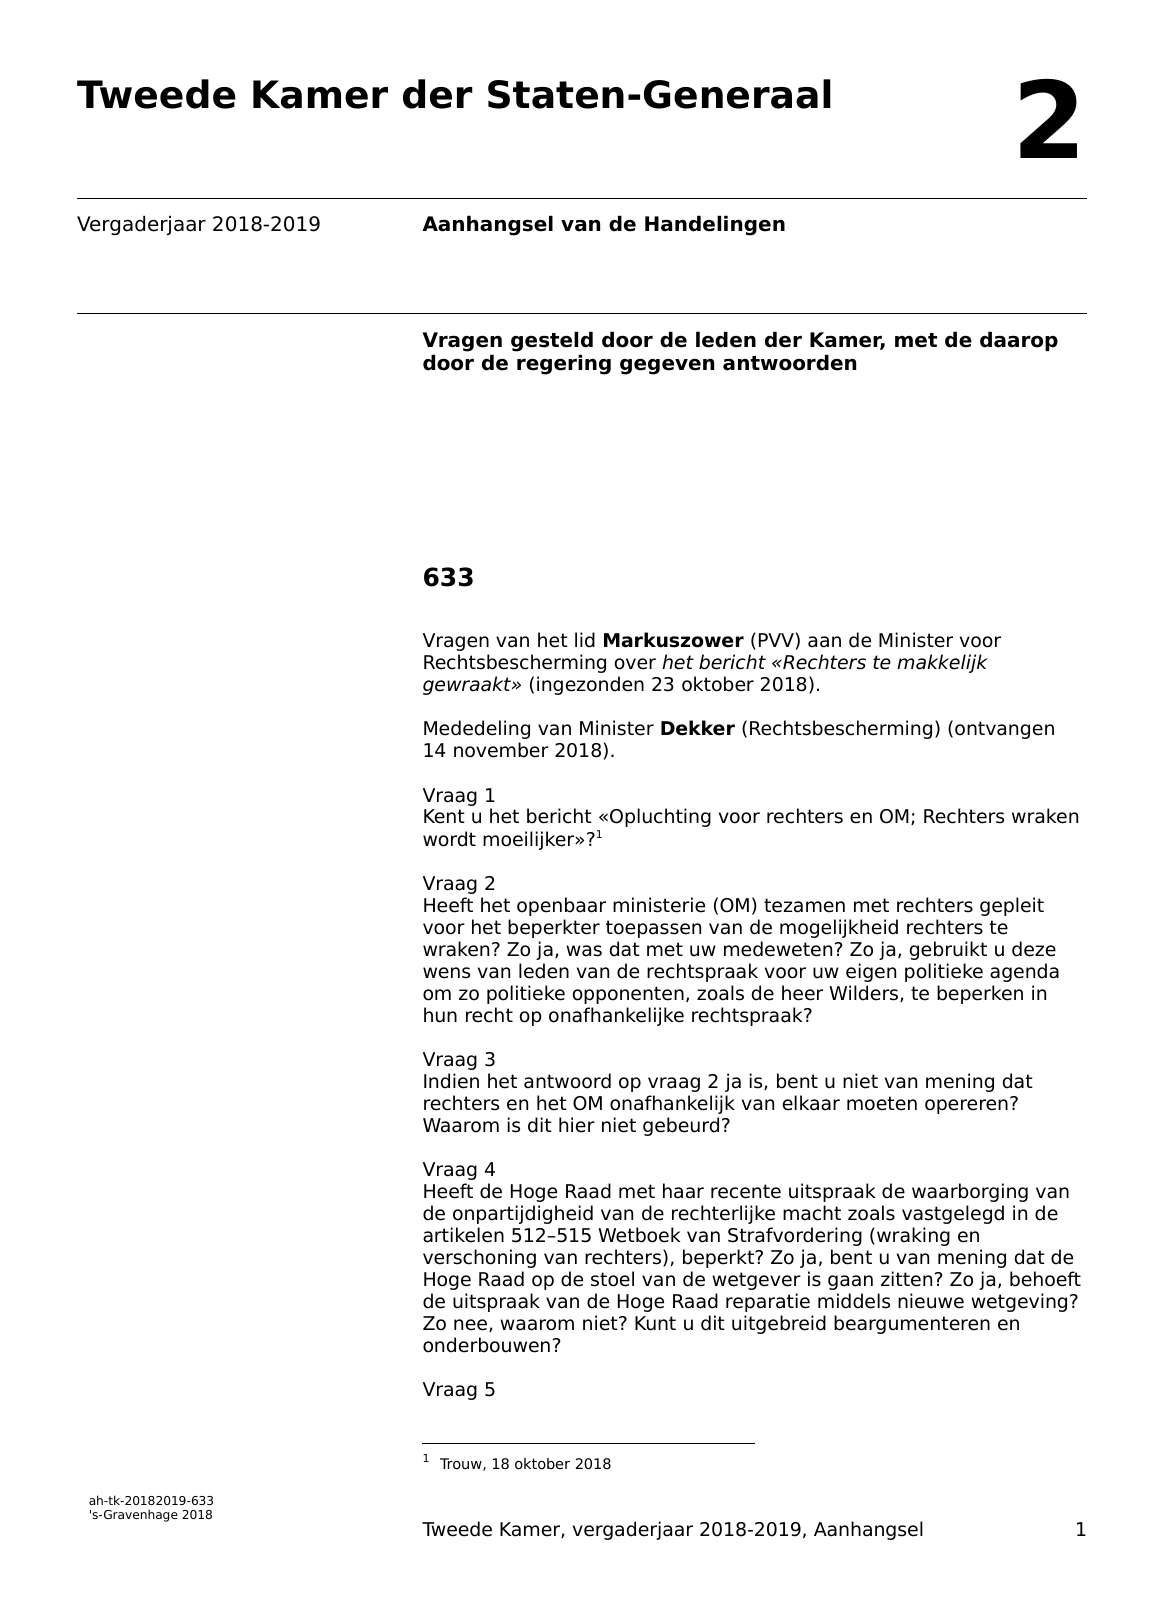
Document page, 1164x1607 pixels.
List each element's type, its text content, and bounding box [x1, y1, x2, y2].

text Vraag 5 [422, 1379, 1087, 1401]
text Mededeling van Minister Dekker (Rechtsbescherming) (ontvangen 14 november 2018). [422, 718, 1087, 762]
text Kent u het bericht «Opluchting voor rechters en OM; Rechters wraken wordt moeilijker»? [422, 806, 1087, 850]
text Trouw, 18 oktober 2018 [422, 1452, 1087, 1474]
table_header 2 [886, 59, 1087, 198]
table_cell Vergaderjaar 2018-2019 [77, 199, 422, 313]
text Heeft de Hoge Raad met haar recente uitspraak de waarborging van de onpartijdigheid van de rechterlijke macht zoals vastgelegd in de artikelen 512–515 Wetboek van Strafvordering (wraking en verschoning van rechters), beperkt? Zo ja, bent u van mening dat de Hoge Raad op de stoel van de wetgever is gaan zitten? Zo ja, behoeft de uitspraak van de Hoge Raad reparatie middels nieuwe wetgeving? Zo nee, waarom niet? Kunt u dit uitgebreid beargumenteren en onderbouwen? [422, 1181, 1087, 1357]
table_header Tweede Kamer der Staten-Generaal [77, 59, 886, 198]
text Vraag 2 [422, 873, 1087, 894]
text Vraag 4 [422, 1159, 1087, 1181]
text Vraag 3 [422, 1049, 1087, 1071]
text 633 [422, 563, 1087, 592]
table_cell [77, 314, 422, 375]
text Indien het antwoord op vraag 2 ja is, bent u niet van mening dat rechters en het OM onafhankelijk van elkaar moeten opereren? Waarom is dit hier niet gebeurd? [422, 1071, 1087, 1137]
table_cell Vragen gesteld door de leden der Kamer, met de daarop door de regering gegeven antwoorden [422, 314, 1087, 375]
text 's-Gravenhage 2018 [88, 1508, 323, 1522]
text ah-tk-20182019-633 [88, 1494, 323, 1508]
text Heeft het openbaar ministerie (OM) tezamen met rechters gepleit voor het beperkter toepassen van de mogelijkheid rechters te wraken? Zo ja, was dat met uw medeweten? Zo ja, gebruikt u deze wens van leden van de rechtspraak voor uw eigen politieke agenda om zo politieke opponenten, zoals de heer Wilders, te beperken in hun recht op onafhankelijke rechtspraak? [422, 894, 1087, 1026]
text Vraag 1 [422, 784, 1087, 806]
table_cell Aanhangsel van de Handelingen [422, 199, 1087, 313]
text Vragen van het lid Markuszower (PVV) aan de Minister voor Rechtsbescherming over het bericht «Rechters te makkelijk gewraakt» (ingezonden 23 oktober 2018). [422, 630, 1087, 696]
